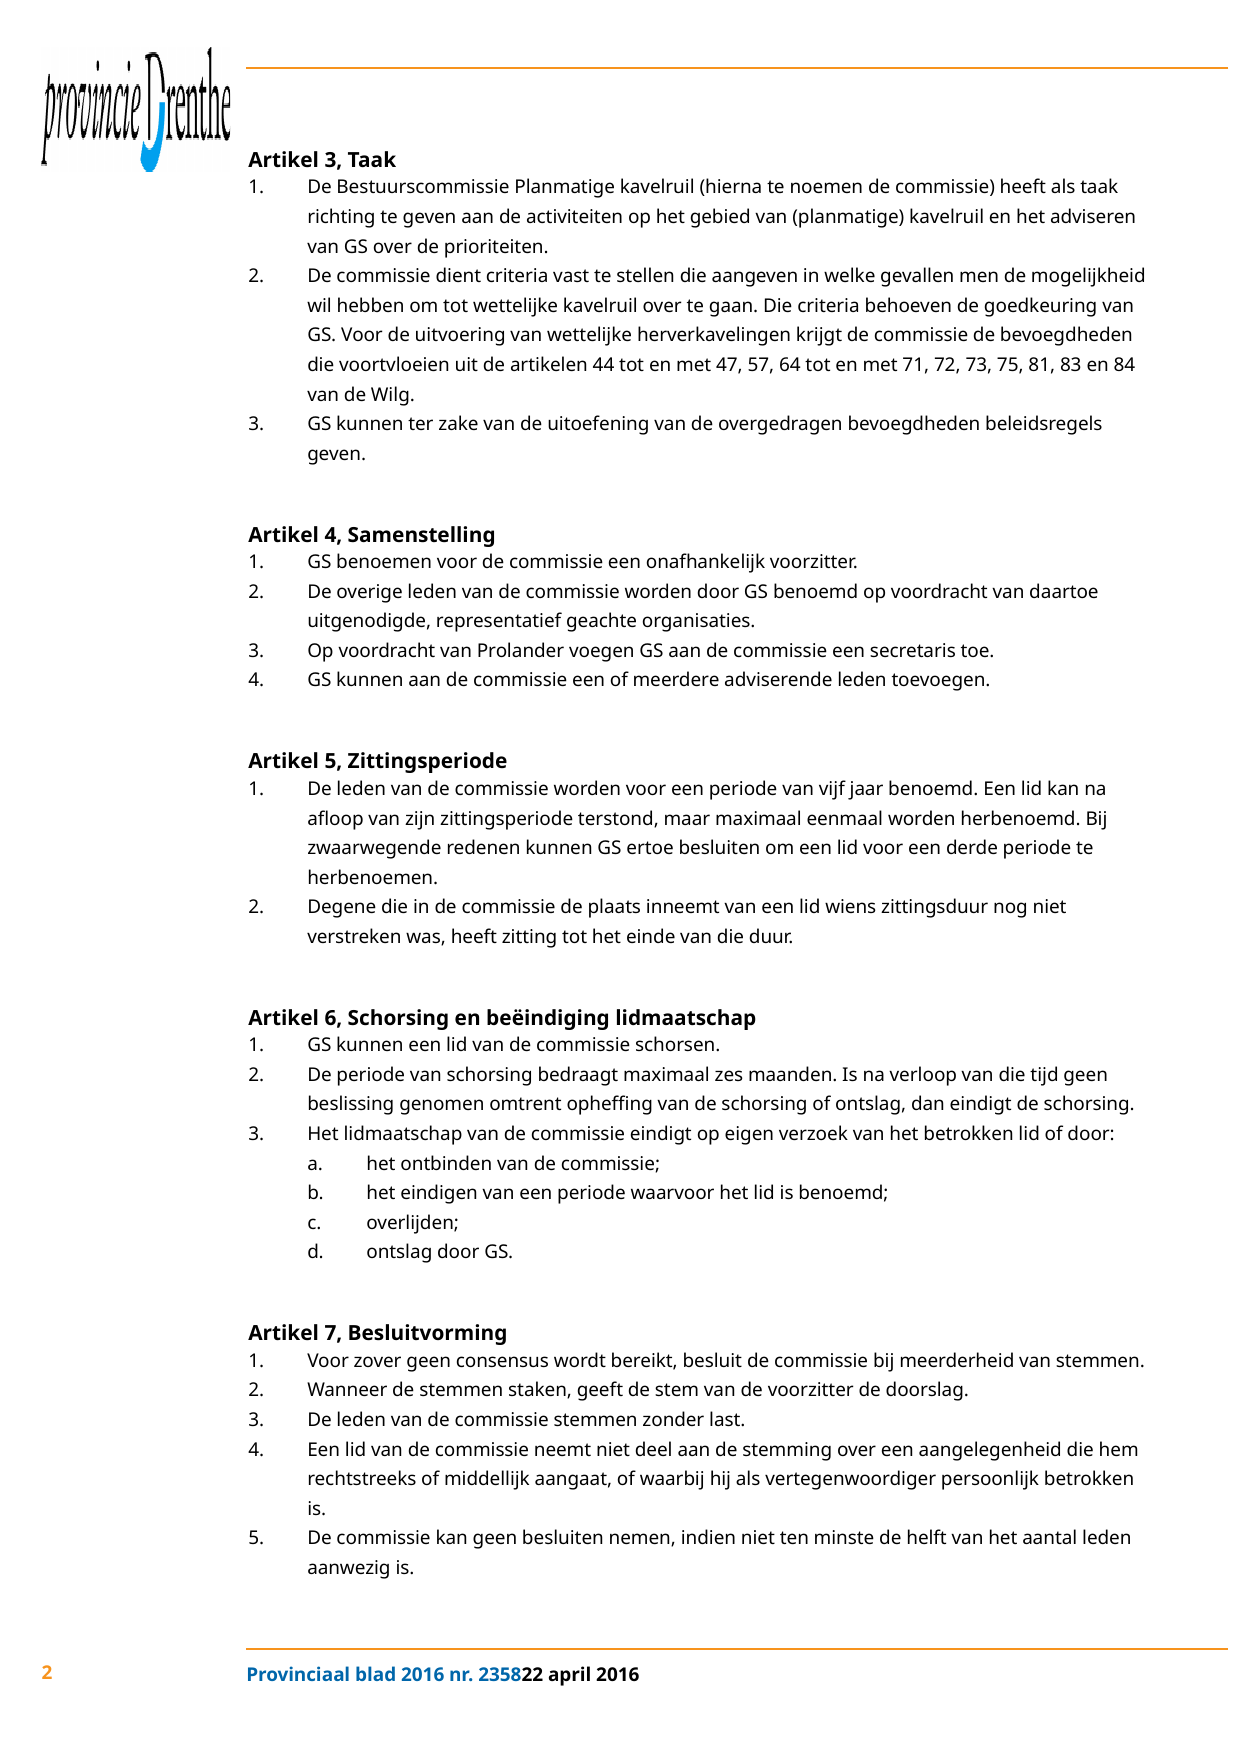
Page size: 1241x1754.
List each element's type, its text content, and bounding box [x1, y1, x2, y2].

text Artikel 3, Taak [248, 145, 1152, 174]
list De leden van de commissie stemmen zonder last. [248, 1406, 1152, 1432]
list GS kunnen een lid van de commissie schorsen. [248, 1031, 1152, 1057]
list De periode van schorsing bedraagt maximaal zes maanden. Is na verloop van die tijd geen beslissing genomen omtrent opheffing van de schorsing of ontslag, dan eindigt de schorsing. [248, 1061, 1152, 1116]
list GS kunnen ter zake van de uitoefening van de overgedragen bevoegdheden beleidsregels geven. [248, 410, 1152, 466]
list Op voordracht van Prolander voegen GS aan de commissie een secretaris toe. [248, 637, 1152, 663]
list De leden van de commissie worden voor een periode van vijf jaar benoemd. Een lid kan na afloop van zijn zittingsperiode terstond, maar maximaal eenmaal worden herbenoemd. Bij zwaarwegende redenen kunnen GS ertoe besluiten om een lid voor een derde periode te herbenoemen. [248, 775, 1152, 889]
list De overige leden van de commissie worden door GS benoemd op voordracht van daartoe uitgenodigde, representatief geachte organisaties. [248, 578, 1152, 633]
list De commissie kan geen besluiten nemen, indien niet ten minste de helft van het aantal leden aanwezig is. [248, 1524, 1152, 1580]
text Artikel 5, Zittingsperiode [248, 747, 1152, 775]
list Het lidmaatschap van de commissie eindigt op eigen verzoek van het betrokken lid of door: [248, 1120, 1152, 1146]
picture [41, 47, 231, 172]
list ontslag door GS. [307, 1238, 1152, 1264]
list overlijden; [307, 1209, 1152, 1235]
list De commissie dient criteria vast te stellen die aangeven in welke gevallen men de mogelijkheid wil hebben om tot wettelijke kavelruil over te gaan. Die criteria behoeven de goedkeuring van GS. Voor de uitvoering van wettelijke herverkavelingen krijgt de commissie de bevoegdheden die voortvloeien uit de artikelen 44 tot en met 47, 57, 64 tot en met 71, 72, 73, 75, 81, 83 en 84 van de Wilg. [248, 262, 1152, 406]
list het eindigen van een periode waarvoor het lid is benoemd; [307, 1179, 1152, 1205]
text Artikel 7, Besluitvorming [248, 1318, 1152, 1347]
list GS kunnen aan de commissie een of meerdere adviserende leden toevoegen. [248, 667, 1152, 692]
list Wanneer de stemmen staken, geeft de stem van de voorzitter de doorslag. [248, 1377, 1152, 1402]
list Degene die in de commissie de plaats inneemt van een lid wiens zittingsduur nog niet verstreken was, heeft zitting tot het einde van die duur. [248, 893, 1152, 949]
text Artikel 6, Schorsing en beëindiging lidmaatschap [248, 1003, 1152, 1031]
text Artikel 4, Samenstelling [248, 520, 1152, 548]
list GS benoemen voor de commissie een onafhankelijk voorzitter. [248, 548, 1152, 574]
list het ontbinden van de commissie; [307, 1150, 1152, 1176]
list Een lid van de commissie neemt niet deel aan de stemming over een aangelegenheid die hem rechtstreeks of middellijk aangaat, of waarbij hij als vertegenwoordiger persoonlijk betrokken is. [248, 1436, 1152, 1521]
list Voor zover geen consensus wordt bereikt, besluit de commissie bij meerderheid van stemmen. [248, 1347, 1152, 1373]
list De Bestuurscommissie Planmatige kavelruil (hierna te noemen de commissie) heeft als taak richting te geven aan de activiteiten op het gebied van (planmatige) kavelruil en het adviseren van GS over de prioriteiten. [248, 174, 1152, 258]
